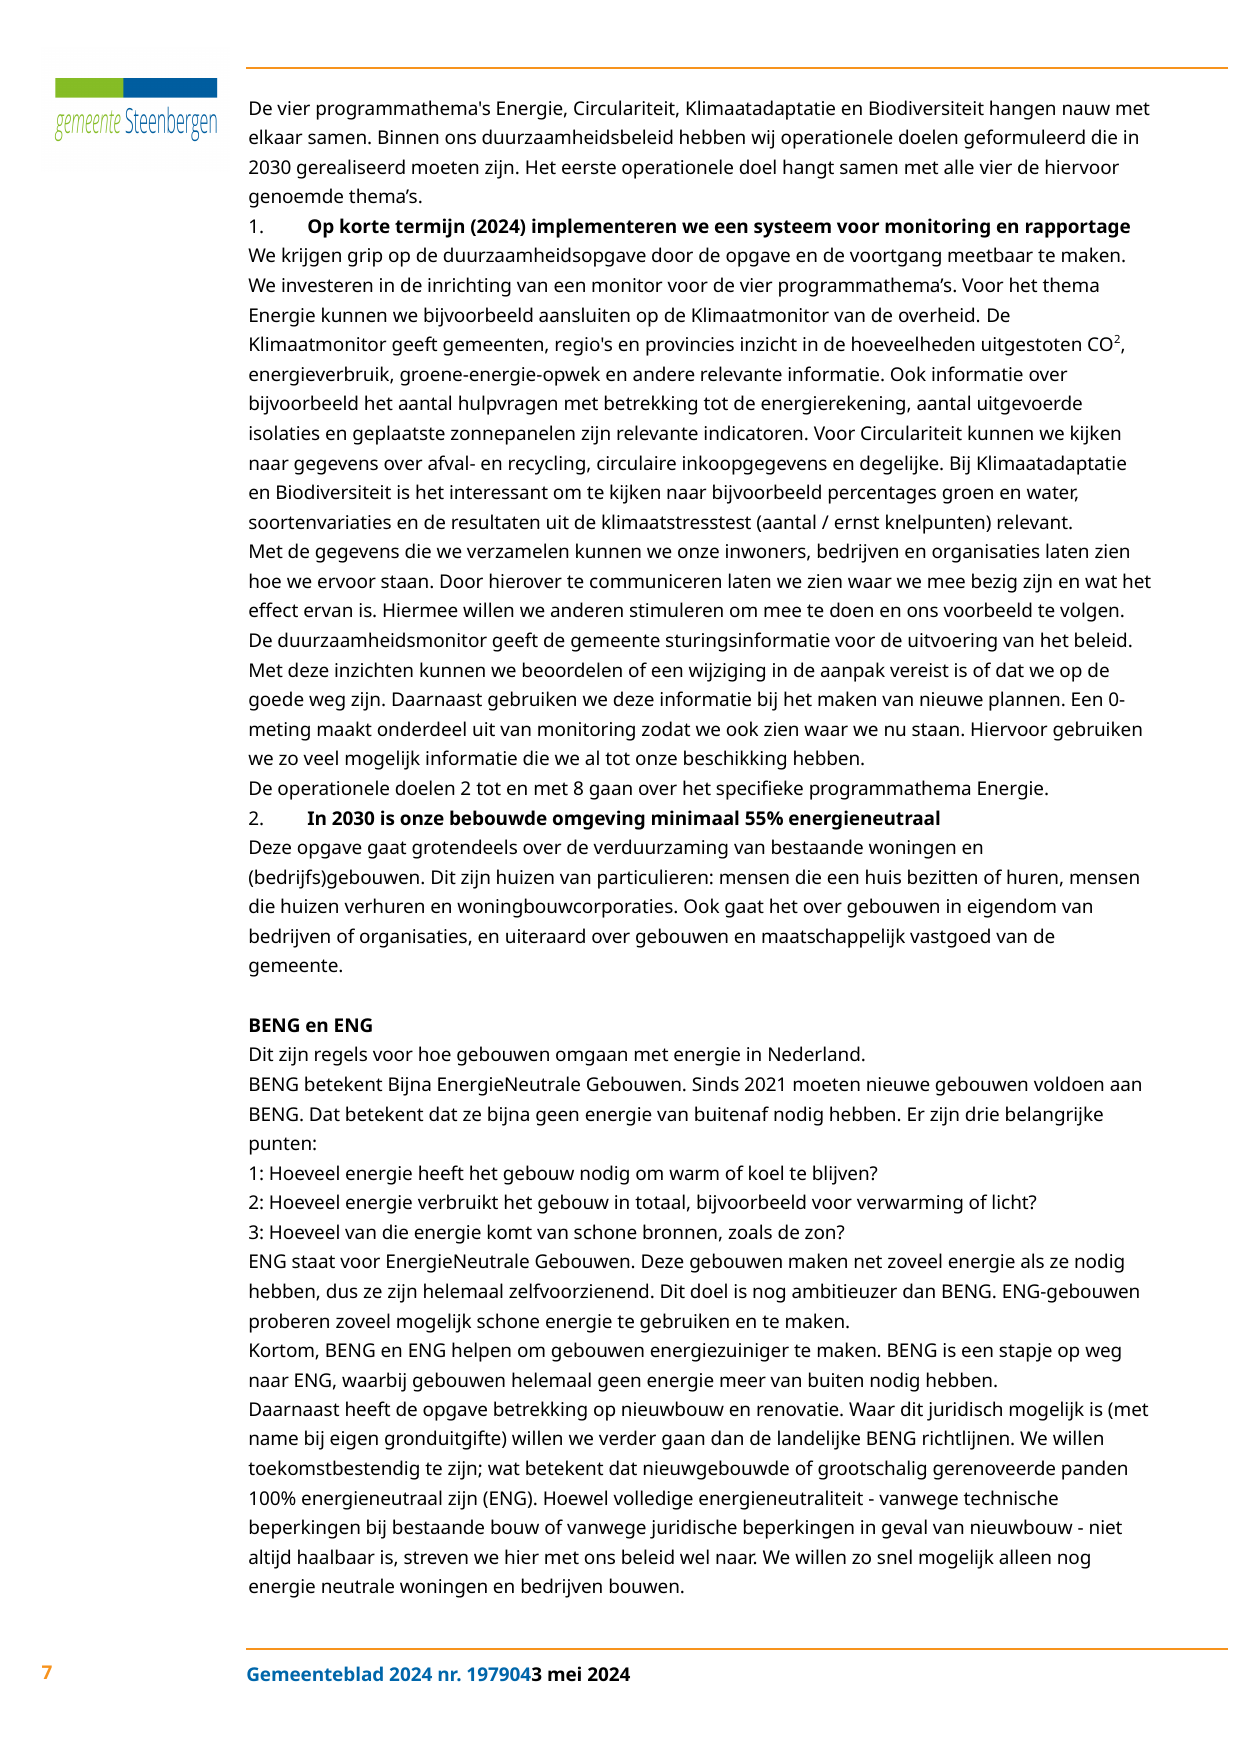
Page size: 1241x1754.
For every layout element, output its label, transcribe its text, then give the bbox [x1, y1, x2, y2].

text De vier programmathema's Energie, Circulariteit, Klimaatadaptatie en Biodiversiteit hangen nauw met elkaar samen. Binnen ons duurzaamheidsbeleid hebben wij operationele doelen geformuleerd die in 2030 gerealiseerd moeten zijn. Het eerste operationele doel hangt samen met alle vier de hiervoor genoemde thema’s. [248, 95, 1152, 209]
text De duurzaamheidsmonitor geeft de gemeente sturingsinformatie voor de uitvoering van het beleid. Met deze inzichten kunnen we beoordelen of een wijziging in de aanpak vereist is of dat we op de goede weg zijn. Daarnaast gebruiken we deze informatie bij het maken van nieuwe plannen. Een 0-meting maakt onderdeel uit van monitoring zodat we ook zien waar we nu staan. Hiervoor gebruiken we zo veel mogelijk informatie die we al tot onze beschikking hebben. [248, 627, 1152, 771]
text Met de gegevens die we verzamelen kunnen we onze inwoners, bedrijven en organisaties laten zien hoe we ervoor staan. Door hierover te communiceren laten we zien waar we mee bezig zijn en wat het effect ervan is. Hiermee willen we anderen stimuleren om mee te doen en ons voorbeeld te volgen. [248, 538, 1152, 623]
list In 2030 is onze bebouwde omgeving minimaal 55% energieneutraal [248, 805, 1152, 831]
list Op korte termijn (2024) implementeren we een systeem voor monitoring en rapportage [248, 213, 1152, 239]
picture [41, 47, 231, 172]
text De operationele doelen 2 tot en met 8 gaan over het specifieke programmathema Energie. [248, 775, 1152, 801]
text Daarnaast heeft de opgave betrekking op nieuwbouw en renovatie. Waar dit juridisch mogelijk is (met name bij eigen gronduitgifte) willen we verder gaan dan de landelijke BENG richtlijnen. We willen toekomstbestendig te zijn; wat betekent dat nieuwgebouwde of grootschalig gerenoveerde panden 100% energieneutraal zijn (ENG). Hoewel volledige energieneutraliteit - vanwege technische beperkingen bij bestaande bouw of vanwege juridische beperkingen in geval van nieuwbouw - niet altijd haalbaar is, streven we hier met ons beleid wel naar. We willen zo snel mogelijk alleen nog energie neutrale woningen en bedrijven bouwen. [248, 1396, 1152, 1599]
text Deze opgave gaat grotendeels over de verduurzaming van bestaande woningen en (bedrijfs)gebouwen. Dit zijn huizen van particulieren: mensen die een huis bezitten of huren, mensen die huizen verhuren en woningbouwcorporaties. Ook gaat het over gebouwen in eigendom van bedrijven of organisaties, en uiteraard over gebouwen en maatschappelijk vastgoed van de gemeente. [248, 834, 1152, 978]
text We krijgen grip op de duurzaamheidsopgave door de opgave en de voortgang meetbaar te maken. We investeren in de inrichting van een monitor voor de vier programmathema’s. Voor het thema Energie kunnen we bijvoorbeeld aansluiten op de Klimaatmonitor van de overheid. De Klimaatmonitor geeft gemeenten, regio's en provincies inzicht in de hoeveelheden uitgestoten CO2, energieverbruik, groene-energie-opwek en andere relevante informatie. Ook informatie over bijvoorbeeld het aantal hulpvragen met betrekking tot de energierekening, aantal uitgevoerde isolaties en geplaatste zonnepanelen zijn relevante indicatoren. Voor Circulariteit kunnen we kijken naar gegevens over afval- en recycling, circulaire inkoopgegevens en degelijke. Bij Klimaatadaptatie en Biodiversiteit is het interessant om te kijken naar bijvoorbeeld percentages groen en water, soortenvariaties en de resultaten uit de klimaatstresstest (aantal / ernst knelpunten) relevant. [248, 243, 1152, 535]
table_header BENG en ENG Dit zijn regels voor hoe gebouwen omgaan met energie in Nederland. BENG betekent Bijna EnergieNeutrale Gebouwen. Sinds 2021 moeten nieuwe gebouwen voldoen aan BENG. Dat betekent dat ze bijna geen energie van buitenaf nodig hebben. Er zijn drie belangrijke punten: 1: Hoeveel energie heeft het gebouw nodig om warm of koel te blijven? 2: Hoeveel energie verbruikt het gebouw in totaal, bijvoorbeeld voor verwarming of licht? 3: Hoeveel van die energie komt van schone bronnen, zoals de zon? ENG staat voor EnergieNeutrale Gebouwen. Deze gebouwen maken net zoveel energie als ze nodig hebben, dus ze zijn helemaal zelfvoorzienend. Dit doel is nog ambitieuzer dan BENG. ENG-gebouwen proberen zoveel mogelijk schone energie te gebruiken en te maken. Kortom, BENG en ENG helpen om gebouwen energiezuiniger te maken. BENG is een stapje op weg naar ENG, waarbij gebouwen helemaal geen energie meer van buiten nodig hebben. [248, 1012, 1152, 1393]
